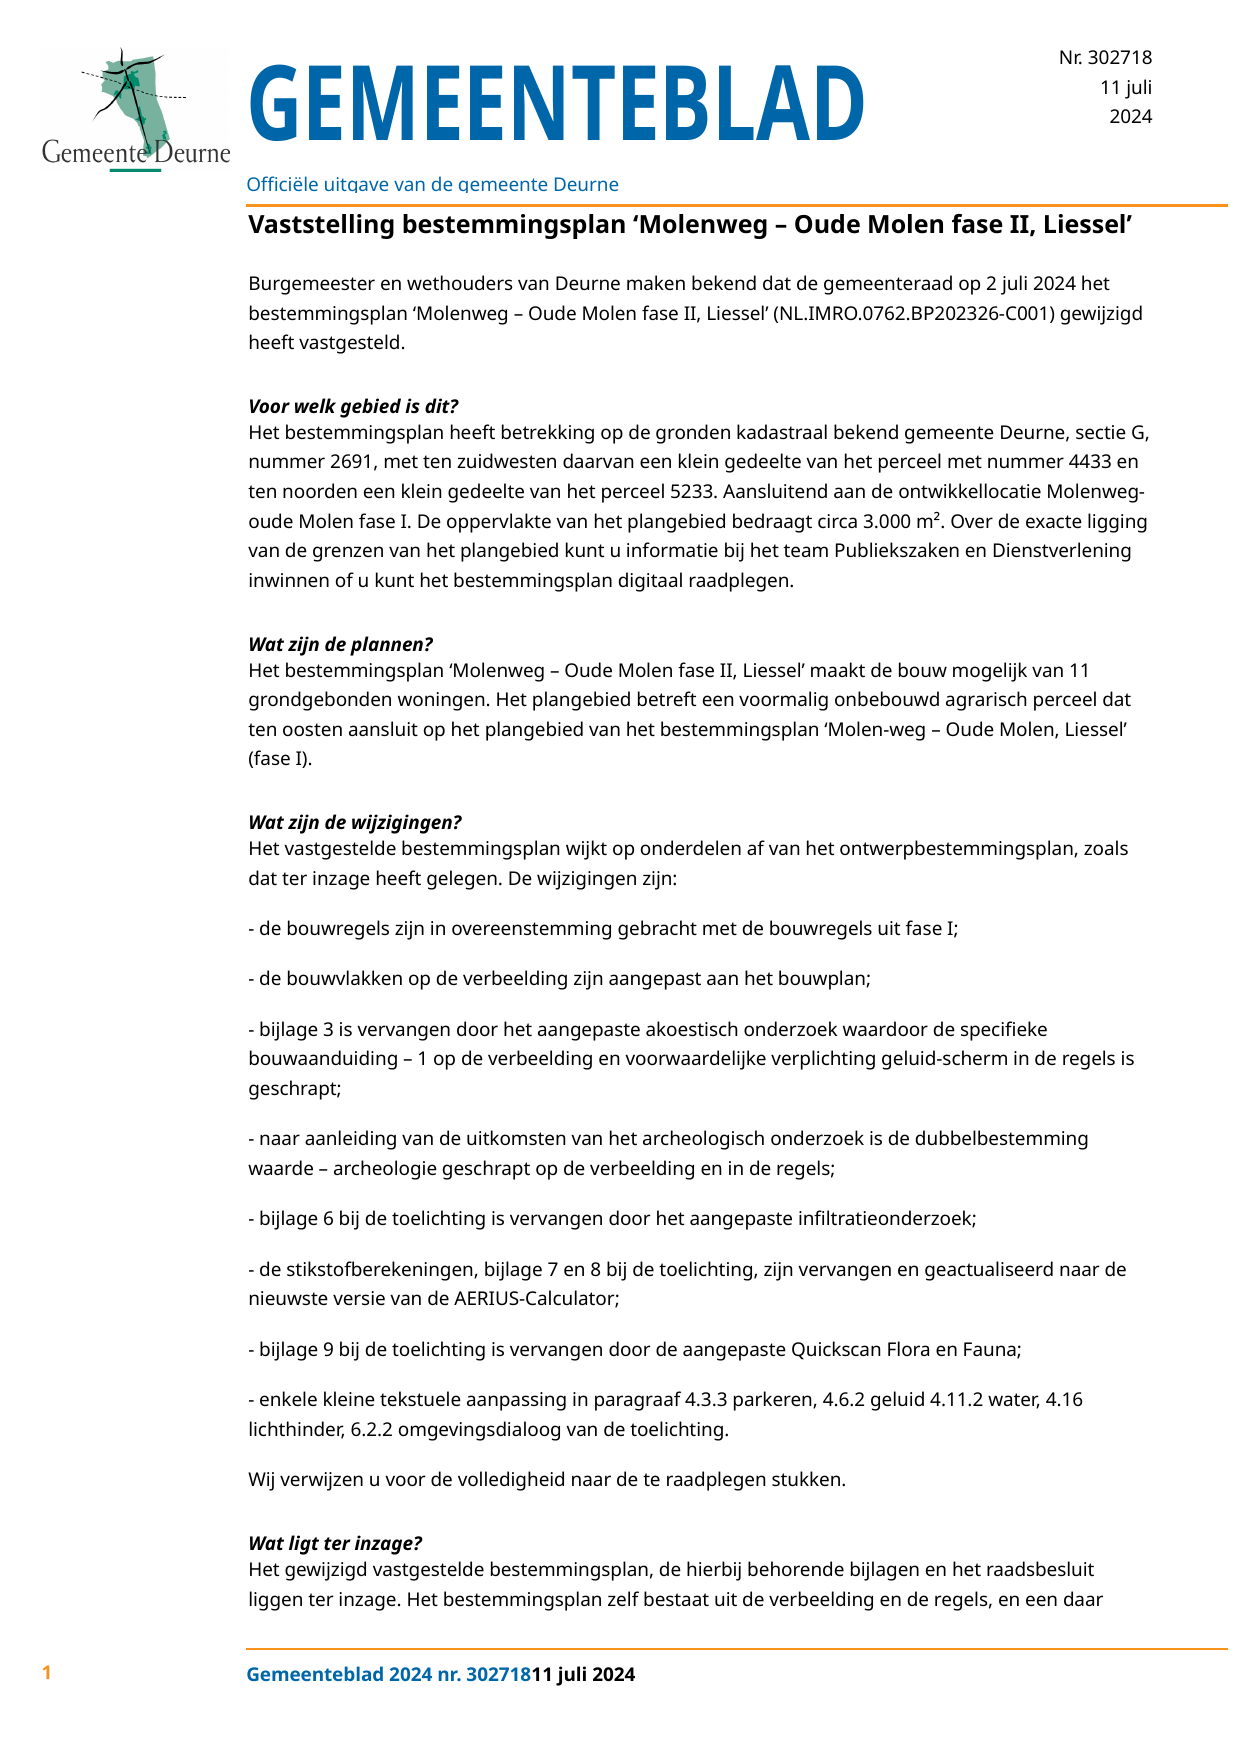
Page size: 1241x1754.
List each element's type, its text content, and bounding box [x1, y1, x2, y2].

text Burgemeester en wethouders van Deurne maken bekend dat de gemeenteraad op 2 juli 2024 het bestemmingsplan ‘Molenweg – Oude Molen fase II, Liessel’ (NL.IMRO.0762.BP202326-C001) gewijzigd heeft vastgesteld. [248, 270, 1152, 355]
text - bijlage 6 bij de toelichting is vervangen door het aangepaste infiltratieonderzoek; [248, 1206, 1152, 1231]
text Het vastgestelde bestemmingsplan wijkt op onderdelen af van het ontwerpbestemmingsplan, zoals dat ter inzage heeft gelegen. De wijzigingen zijn: [248, 835, 1152, 891]
text - de bouwvlakken op de verbeelding zijn aangepast aan het bouwplan; [248, 966, 1152, 991]
text - naar aanleiding van de uitkomsten van het archeologisch onderzoek is de dubbelbestemming waarde – archeologie geschrapt op de verbeelding en in de regels; [248, 1126, 1152, 1181]
text Wat ligt ter inzage? [248, 1530, 1152, 1556]
text Wij verwijzen u voor de volledigheid naar de te raadplegen stukken. [248, 1466, 1152, 1492]
text Het bestemmingsplan heeft betrekking op de gronden kadastraal bekend gemeente Deurne, sectie G, nummer 2691, met ten zuidwesten daarvan een klein gedeelte van het perceel met nummer 4433 en ten noorden een klein gedeelte van het perceel 5233. Aansluitend aan de ontwikkellocatie Molenweg- oude Molen fase I. De oppervlakte van het plangebied bedraagt circa 3.000 m². Over de exacte ligging van de grenzen van het plangebied kunt u informatie bij het team Publiekszaken en Dienstverlening inwinnen of u kunt het bestemmingsplan digitaal raadplegen. [248, 419, 1152, 593]
text Wat zijn de plannen? [248, 631, 1152, 657]
text Vaststelling bestemmingsplan ‘Molenweg – Oude Molen fase II, Liessel’ [248, 207, 1152, 241]
picture [41, 47, 231, 172]
text - de stikstofberekeningen, bijlage 7 en 8 bij de toelichting, zijn vervangen en geactualiseerd naar de nieuwste versie van de AERIUS-Calculator; [248, 1256, 1152, 1311]
text Het gewijzigd vastgestelde bestemmingsplan, de hierbij behorende bijlagen en het raadsbesluit liggen ter inzage. Het bestemmingsplan zelf bestaat uit de verbeelding en de regels, en een daar [248, 1556, 1152, 1611]
text - bijlage 9 bij de toelichting is vervangen door de aangepaste Quickscan Flora en Fauna; [248, 1336, 1152, 1362]
text - de bouwregels zijn in overeenstemming gebracht met de bouwregels uit fase I; [248, 915, 1152, 941]
text Wat zijn de wijzigingen? [248, 809, 1152, 835]
text - enkele kleine tekstuele aanpassing in paragraaf 4.3.3 parkeren, 4.6.2 geluid 4.11.2 water, 4.16 lichthinder, 6.2.2 omgevingsdialoog van de toelichting. [248, 1386, 1152, 1442]
text Voor welk gebied is dit? [248, 393, 1152, 419]
text - bijlage 3 is vervangen door het aangepaste akoestisch onderzoek waardoor de specifieke bouwaanduiding – 1 op de verbeelding en voorwaardelijke verplichting geluid-scherm in de regels is geschrapt; [248, 1016, 1152, 1101]
text Het bestemmingsplan ‘Molenweg – Oude Molen fase II, Liessel’ maakt de bouw mogelijk van 11 grondgebonden woningen. Het plangebied betreft een voormalig onbebouwd agrarisch perceel dat ten oosten aansluit op het plangebied van het bestemmingsplan ‘Molen-weg – Oude Molen, Liessel’ (fase I). [248, 657, 1152, 771]
